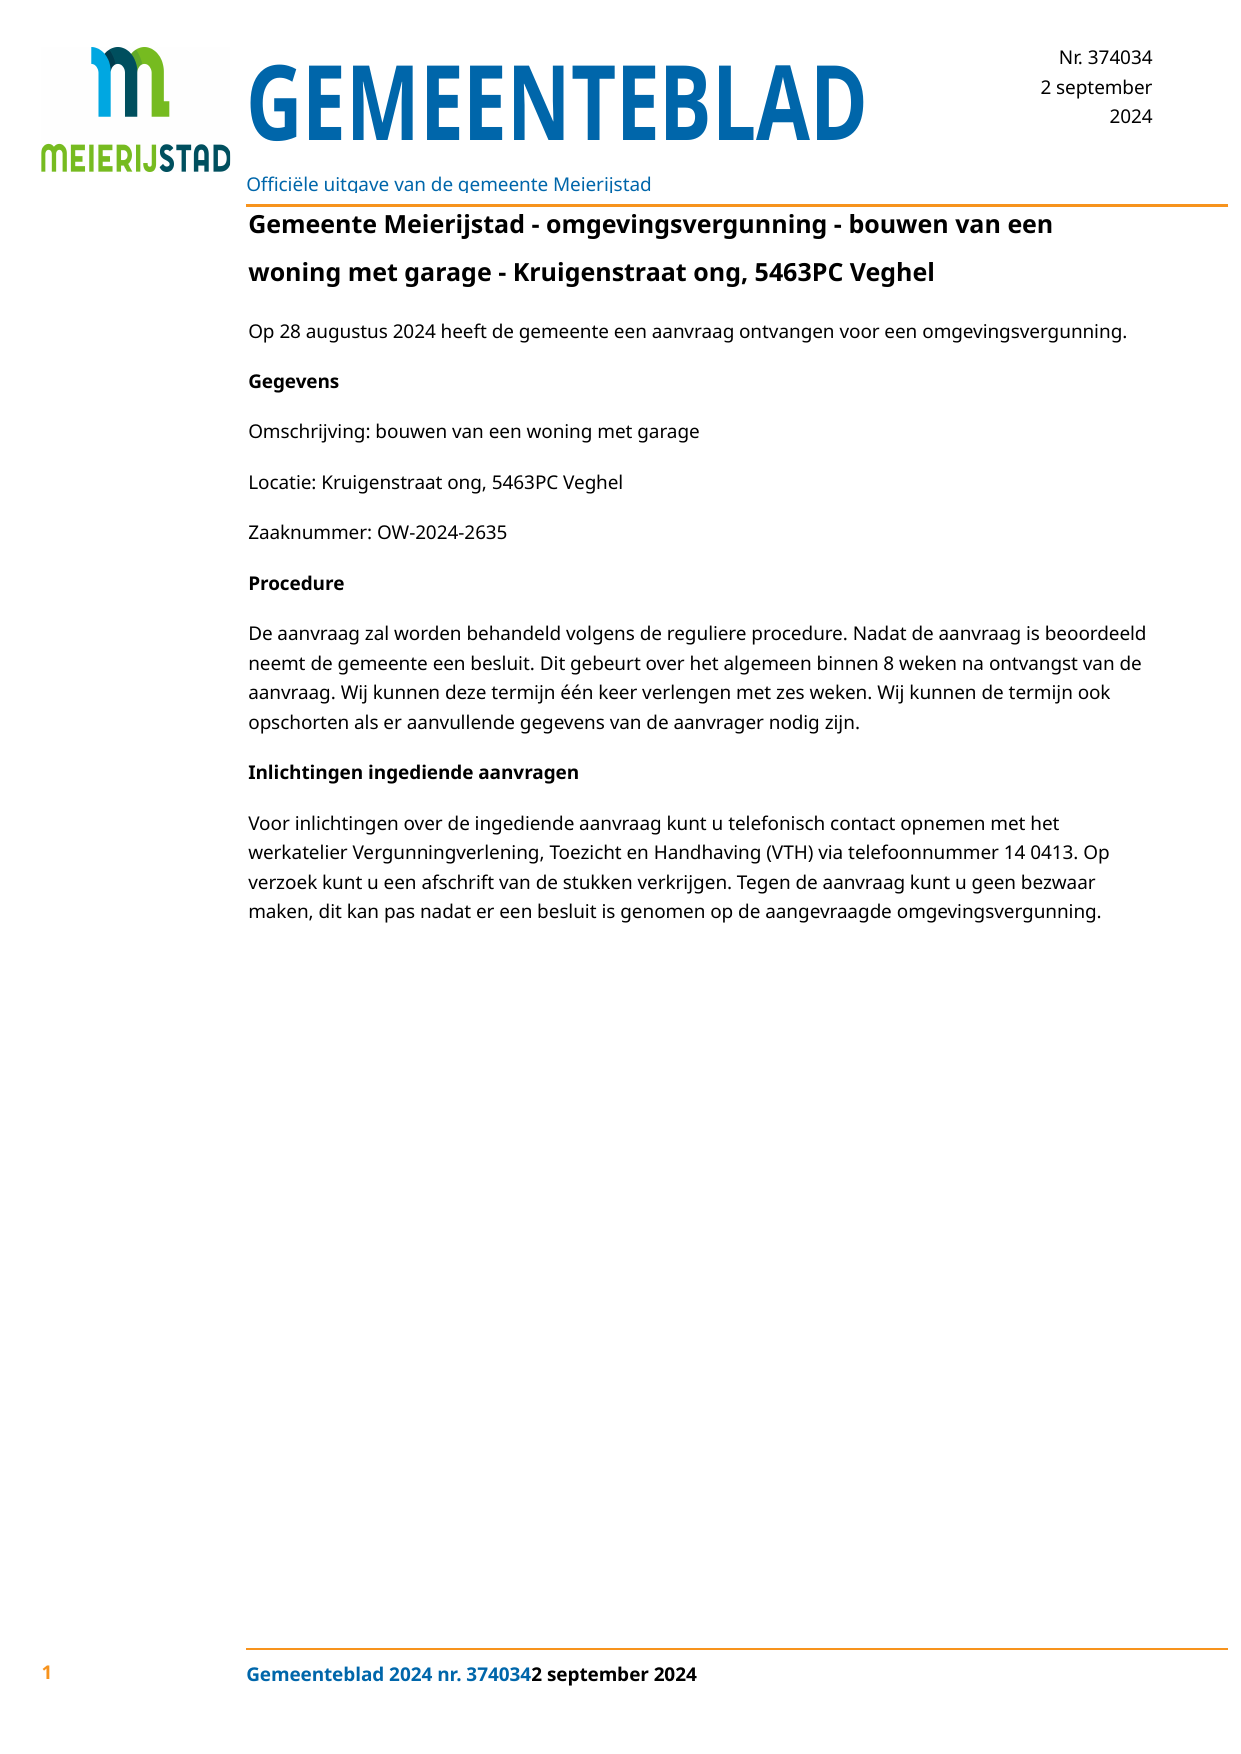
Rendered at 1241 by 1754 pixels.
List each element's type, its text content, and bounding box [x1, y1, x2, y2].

text Gemeente Meierijstad - omgevingsvergunning - bouwen van een woning met garage - Kruigenstraat ong, 5463PC Veghel [248, 207, 1152, 288]
text Procedure [248, 570, 1152, 596]
text Gegevens [248, 368, 1152, 394]
text De aanvraag zal worden behandeld volgens de reguliere procedure. Nadat de aanvraag is beoordeeld neemt de gemeente een besluit. Dit gebeurt over het algemeen binnen 8 weken na ontvangst van de aanvraag. Wij kunnen deze termijn één keer verlengen met zes weken. Wij kunnen de termijn ook opschorten als er aanvullende gegevens van de aanvrager nodig zijn. [248, 620, 1152, 735]
text Omschrijving: bouwen van een woning met garage [248, 419, 1152, 444]
text Op 28 augustus 2024 heeft de gemeente een aanvraag ontvangen voor een omgevingsvergunning. [248, 318, 1152, 344]
text Voor inlichtingen over de ingediende aanvraag kunt u telefonisch contact opnemen met het werkatelier Vergunningverlening, Toezicht en Handhaving (VTH) via telefoonnummer 14 0413. Op verzoek kunt u een afschrift van de stukken verkrijgen. Tegen de aanvraag kunt u geen bezwaar maken, dit kan pas nadat er een besluit is genomen op de aangevraagde omgevingsvergunning. [248, 810, 1152, 924]
picture [41, 47, 231, 172]
text Inlichtingen ingediende aanvragen [248, 759, 1152, 785]
text Zaaknummer: OW-2024-2635 [248, 519, 1152, 545]
text Locatie: Kruigenstraat ong, 5463PC Veghel [248, 469, 1152, 495]
